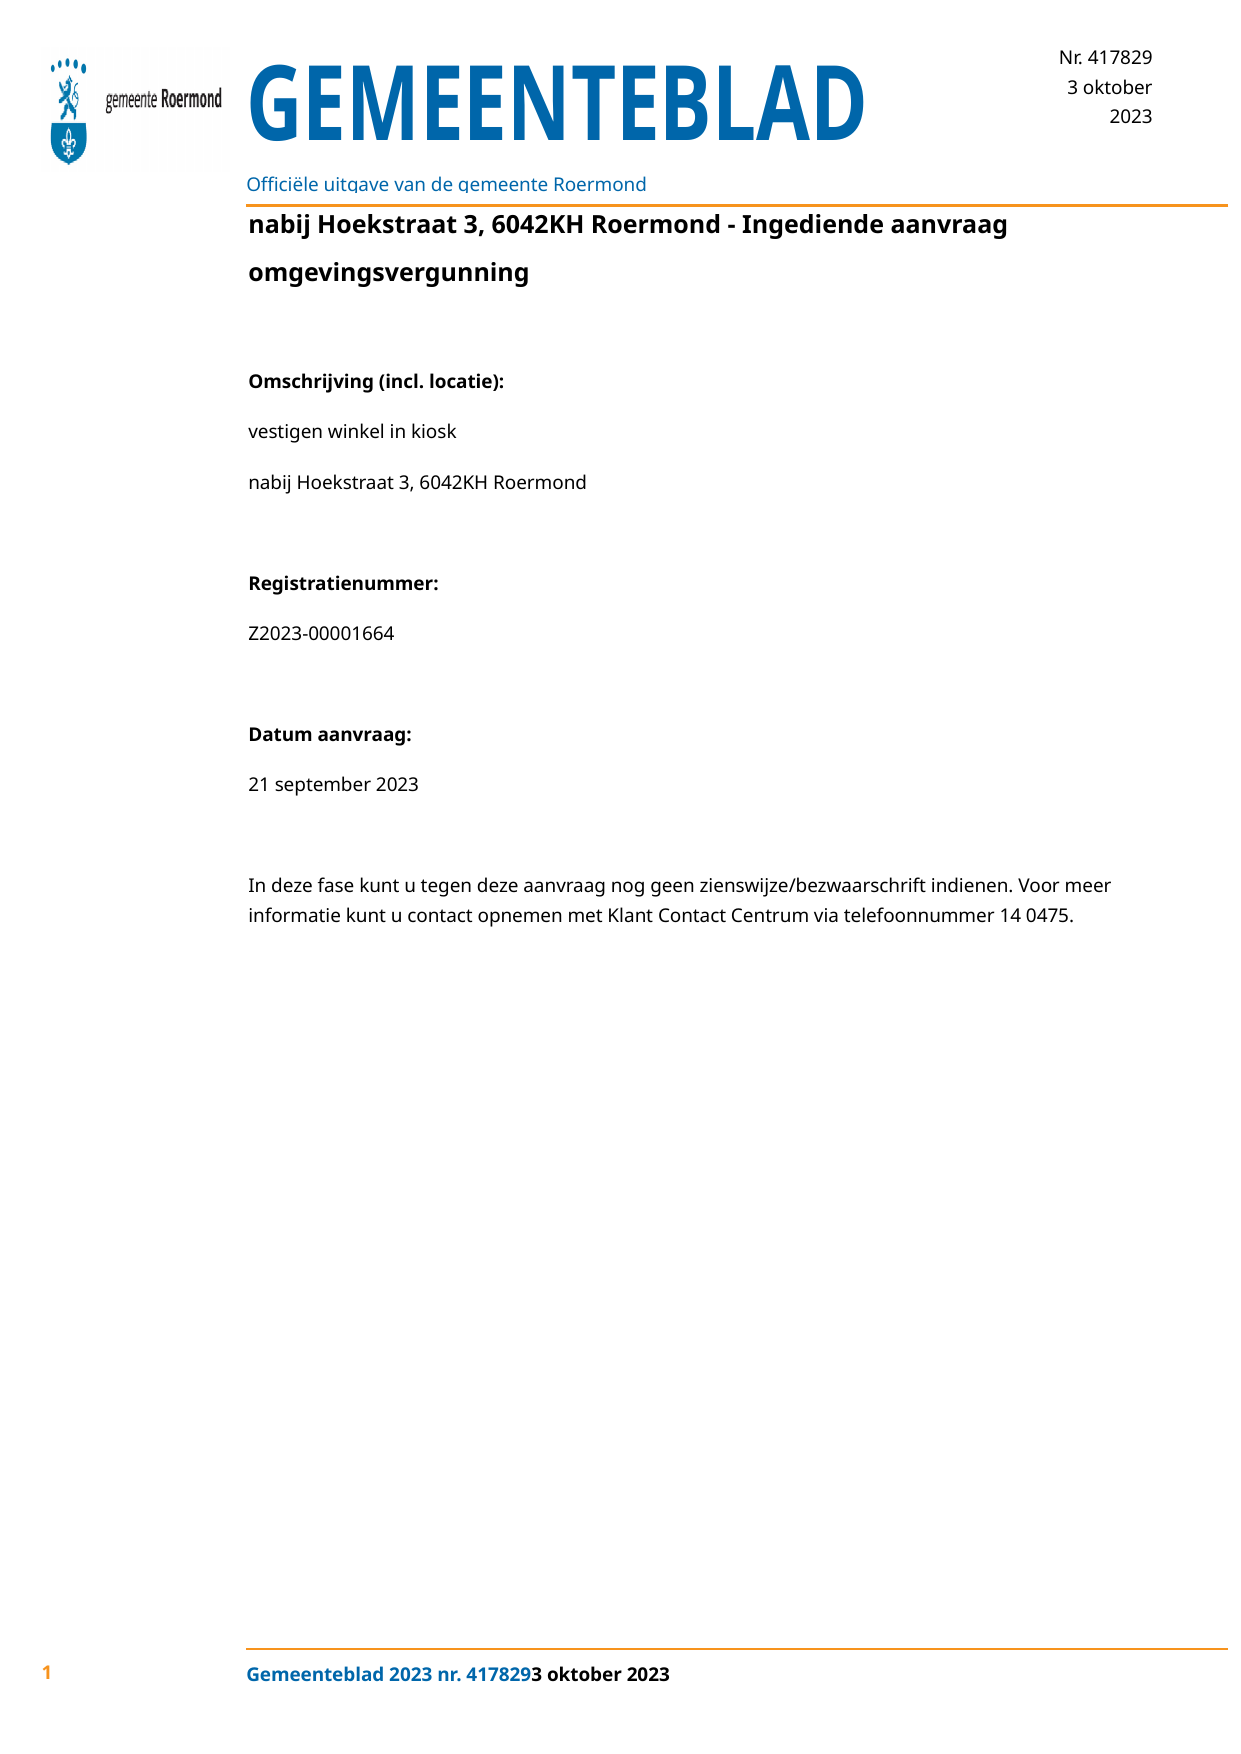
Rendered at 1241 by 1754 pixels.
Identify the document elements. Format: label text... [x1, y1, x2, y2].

text Registratienummer: [248, 570, 1152, 596]
picture [41, 47, 231, 172]
text Z2023-00001664 [248, 620, 1152, 646]
text 21 september 2023 [248, 772, 1152, 797]
text Datum aanvraag: [248, 721, 1152, 747]
text Omschrijving (incl. locatie): [248, 368, 1152, 394]
text nabij Hoekstraat 3, 6042KH Roermond - Ingediende aanvraag omgevingsvergunning [248, 207, 1152, 288]
text vestigen winkel in kiosk [248, 419, 1152, 444]
text nabij Hoekstraat 3, 6042KH Roermond [248, 469, 1152, 495]
text In deze fase kunt u tegen deze aanvraag nog geen zienswijze/bezwaarschrift indienen. Voor meer informatie kunt u contact opnemen met Klant Contact Centrum via telefoonnummer 14 0475. [248, 872, 1152, 928]
